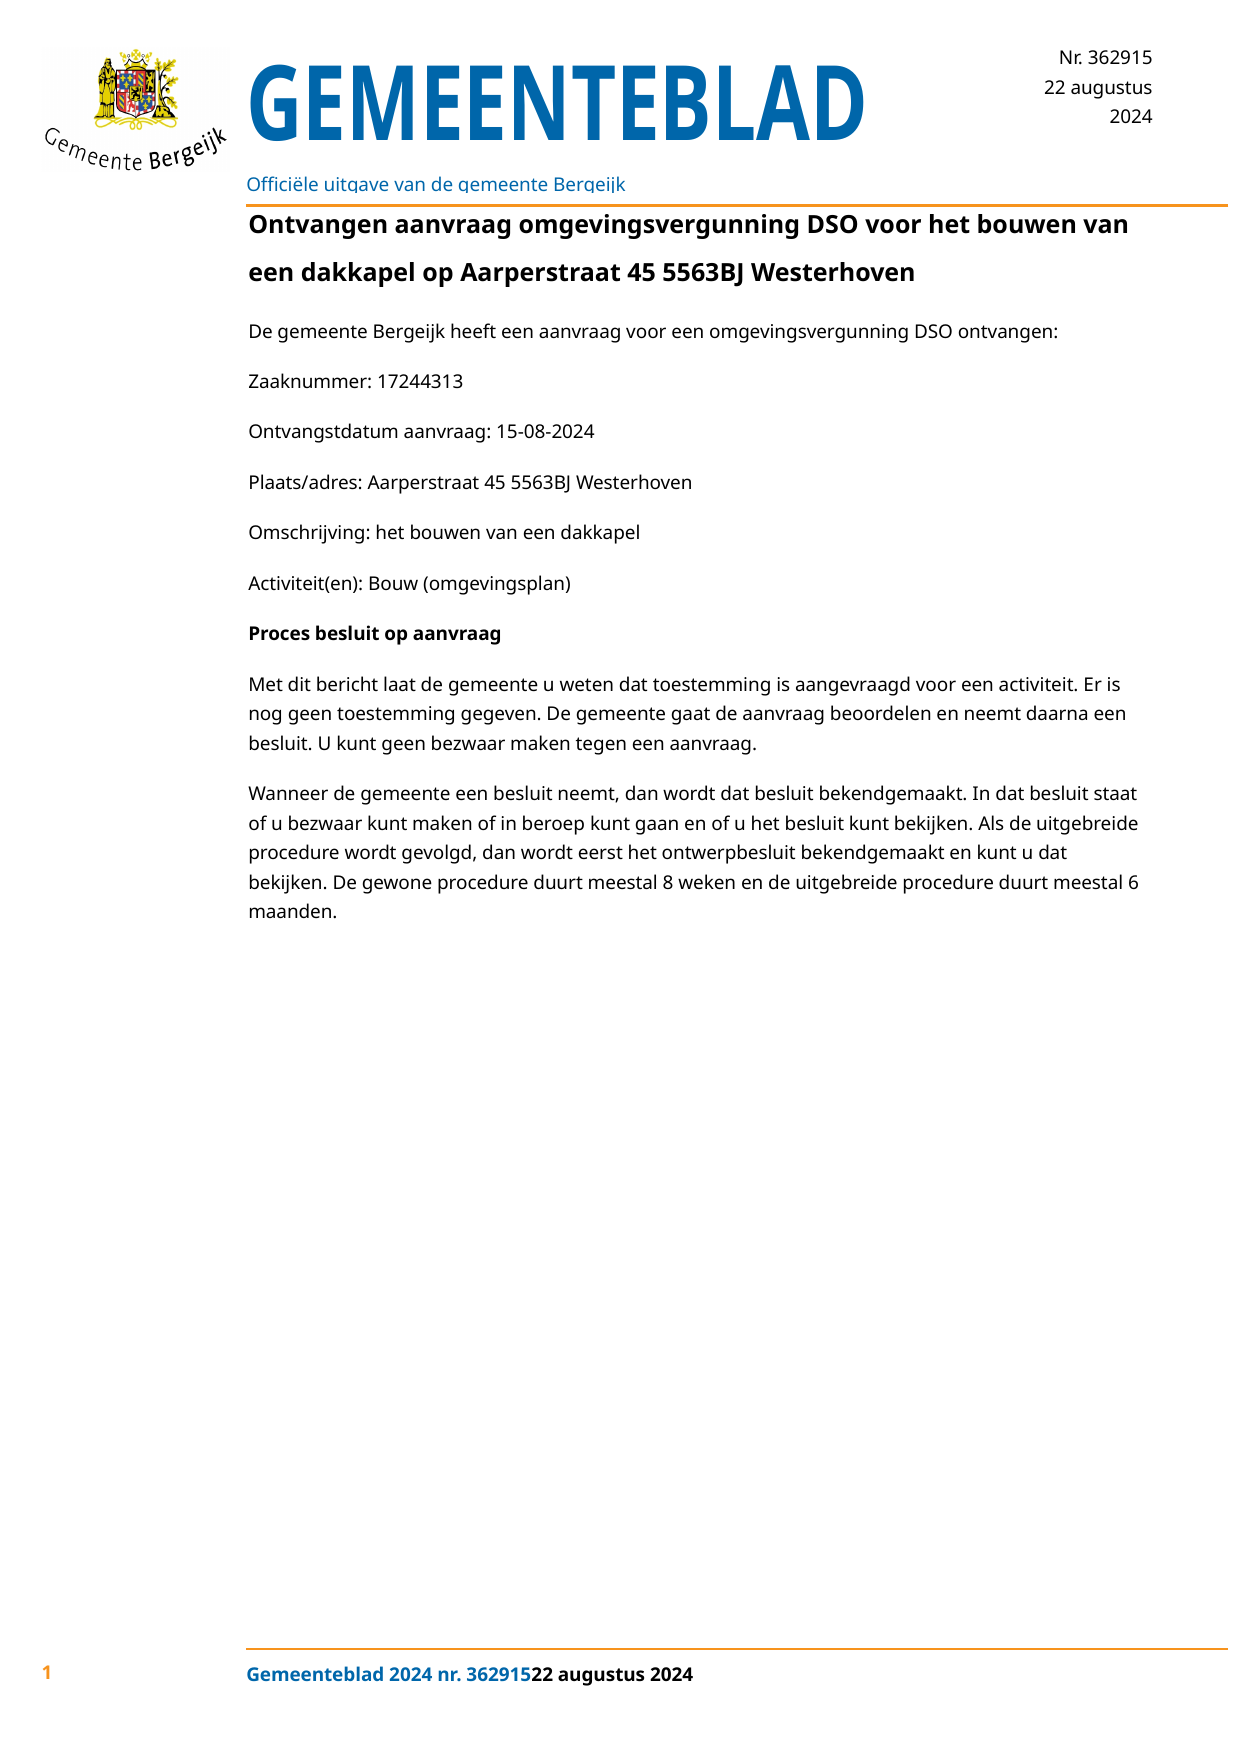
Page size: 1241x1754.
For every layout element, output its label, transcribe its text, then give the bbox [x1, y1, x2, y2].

text Ontvangstdatum aanvraag: 15-08-2024 [248, 419, 1152, 444]
text Wanneer de gemeente een besluit neemt, dan wordt dat besluit bekendgemaakt. In dat besluit staat of u bezwaar kunt maken of in beroep kunt gaan en of u het besluit kunt bekijken. Als de uitgebreide procedure wordt gevolgd, dan wordt eerst het ontwerpbesluit bekendgemaakt en kunt u dat bekijken. De gewone procedure duurt meestal 8 weken en de uitgebreide procedure duurt meestal 6 maanden. [248, 780, 1152, 924]
text Proces besluit op aanvraag [248, 620, 1152, 646]
text Plaats/adres: Aarperstraat 45 5563BJ Westerhoven [248, 469, 1152, 495]
text Zaaknummer: 17244313 [248, 368, 1152, 394]
text Activiteit(en): Bouw (omgevingsplan) [248, 570, 1152, 596]
text Omschrijving: het bouwen van een dakkapel [248, 519, 1152, 545]
text Ontvangen aanvraag omgevingsvergunning DSO voor het bouwen van een dakkapel op Aarperstraat 45 5563BJ Westerhoven [248, 207, 1152, 288]
text Met dit bericht laat de gemeente u weten dat toestemming is aangevraagd voor een activiteit. Er is nog geen toestemming gegeven. De gemeente gaat de aanvraag beoordelen en neemt daarna een besluit. U kunt geen bezwaar maken tegen een aanvraag. [248, 671, 1152, 756]
text De gemeente Bergeijk heeft een aanvraag voor een omgevingsvergunning DSO ontvangen: [248, 318, 1152, 344]
picture [41, 47, 231, 172]
